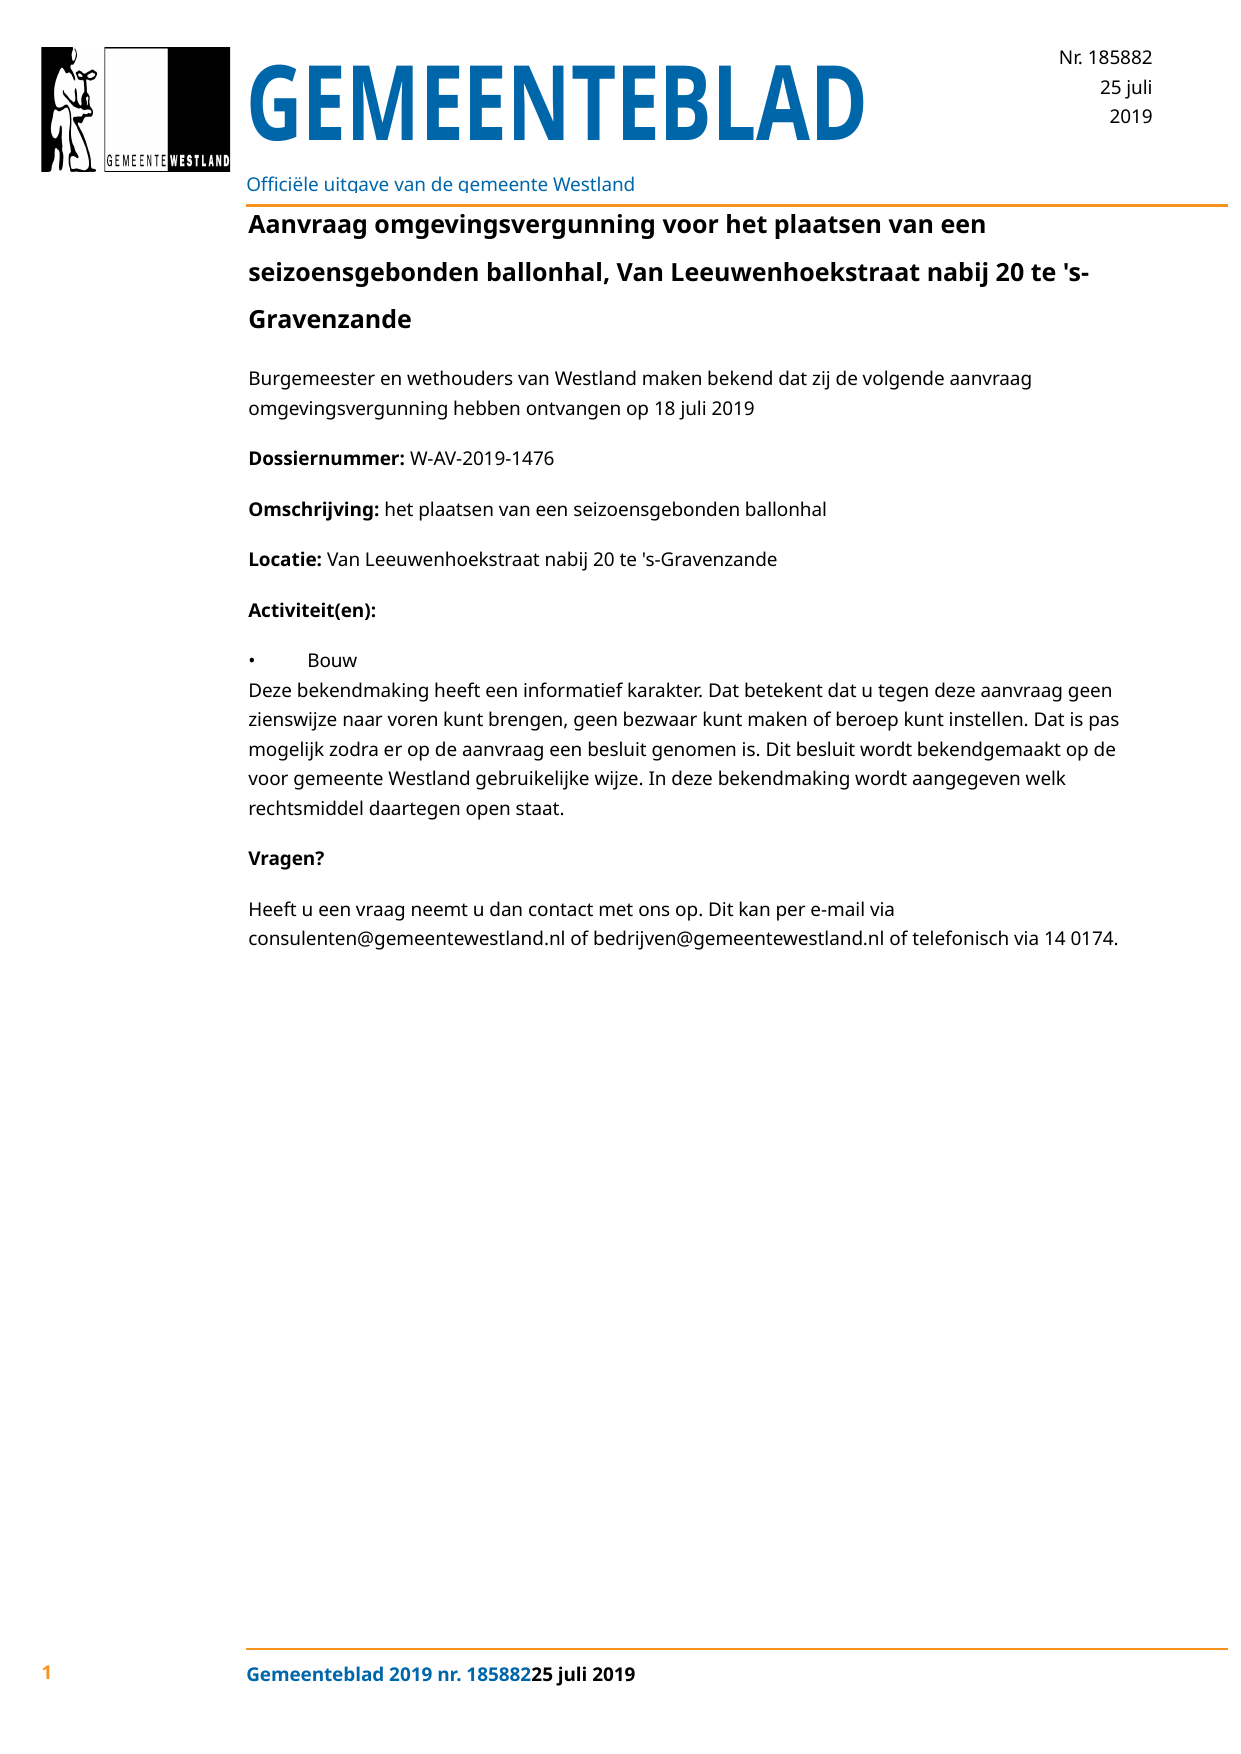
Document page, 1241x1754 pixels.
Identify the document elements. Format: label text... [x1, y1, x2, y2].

text Vragen? [248, 846, 1152, 871]
text Heeft u een vraag neemt u dan contact met ons op. Dit kan per e-mail via consulenten@gemeentewestland.nl of bedrijven@gemeentewestland.nl of telefonisch via 14 0174. [248, 896, 1152, 951]
text Deze bekendmaking heeft een informatief karakter. Dat betekent dat u tegen deze aanvraag geen zienswijze naar voren kunt brengen, geen bezwaar kunt maken of beroep kunt instellen. Dat is pas mogelijk zodra er op de aanvraag een besluit genomen is. Dit besluit wordt bekendgemaakt op de voor gemeente Westland gebruikelijke wijze. In deze bekendmaking wordt aangegeven welk rechtsmiddel daartegen open staat. [248, 677, 1152, 821]
text Aanvraag omgevingsvergunning voor het plaatsen van een seizoensgebonden ballonhal, Van Leeuwenhoekstraat nabij 20 te 's-Gravenzande [248, 207, 1152, 336]
list Bouw [248, 647, 1152, 673]
text Dossiernummer: W-AV-2019-1476 [248, 446, 1152, 471]
text Omschrijving: het plaatsen van een seizoensgebonden ballonhal [248, 496, 1152, 522]
picture [41, 47, 231, 172]
text Locatie: Van Leeuwenhoekstraat nabij 20 te 's-Gravenzande [248, 546, 1152, 572]
text Activiteit(en): [248, 597, 1152, 622]
text Burgemeester en wethouders van Westland maken bekend dat zij de volgende aanvraag omgevingsvergunning hebben ontvangen op 18 juli 2019 [248, 366, 1152, 421]
